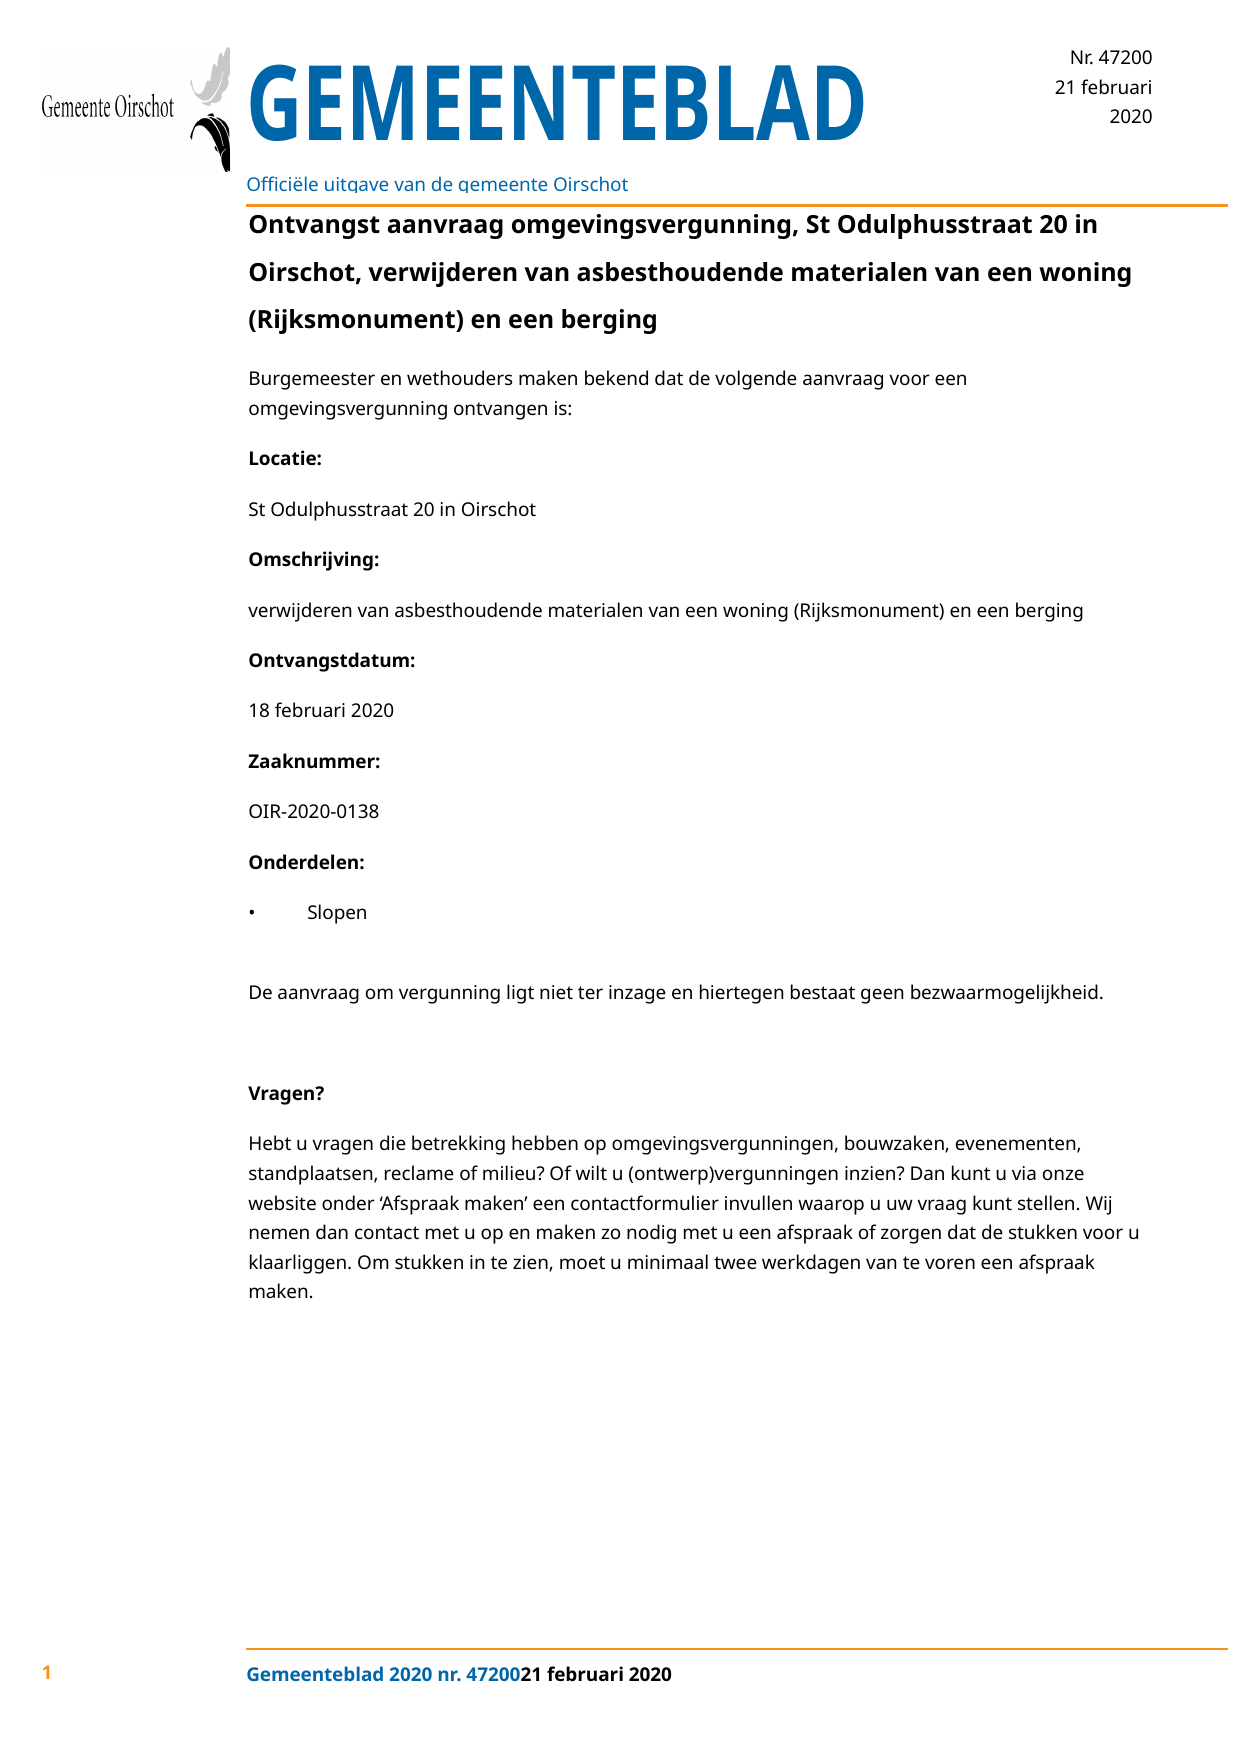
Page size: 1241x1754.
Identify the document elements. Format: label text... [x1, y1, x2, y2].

list Slopen [248, 899, 1152, 925]
text Vragen? [248, 1080, 1152, 1106]
text St Odulphusstraat 20 in Oirschot [248, 496, 1152, 522]
text 18 februari 2020 [248, 698, 1152, 723]
text De aanvraag om vergunning ligt niet ter inzage en hiertegen bestaat geen bezwaarmogelijkheid. [248, 979, 1152, 1005]
text Burgemeester en wethouders maken bekend dat de volgende aanvraag voor een omgevingsvergunning ontvangen is: [248, 366, 1152, 421]
text verwijderen van asbesthoudende materialen van een woning (Rijksmonument) en een berging [248, 597, 1152, 622]
text OIR-2020-0138 [248, 798, 1152, 824]
text Ontvangst aanvraag omgevingsvergunning, St Odulphusstraat 20 in Oirschot, verwijderen van asbesthoudende materialen van een woning (Rijksmonument) en een berging [248, 207, 1152, 336]
text Omschrijving: [248, 546, 1152, 572]
text Hebt u vragen die betrekking hebben op omgevingsvergunningen, bouwzaken, evenementen, standplaatsen, reclame of milieu? Of wilt u (ontwerp)vergunningen inzien? Dan kunt u via onze website onder ‘Afspraak maken’ een contactformulier invullen waarop u uw vraag kunt stellen. Wij nemen dan contact met u op en maken zo nodig met u een afspraak of zorgen dat de stukken voor u klaarliggen. Om stukken in te zien, moet u minimaal twee werkdagen van te voren een afspraak maken. [248, 1131, 1152, 1304]
text Locatie: [248, 446, 1152, 471]
text Ontvangstdatum: [248, 647, 1152, 673]
text Zaaknummer: [248, 748, 1152, 774]
text Onderdelen: [248, 849, 1152, 874]
picture [41, 47, 231, 172]
